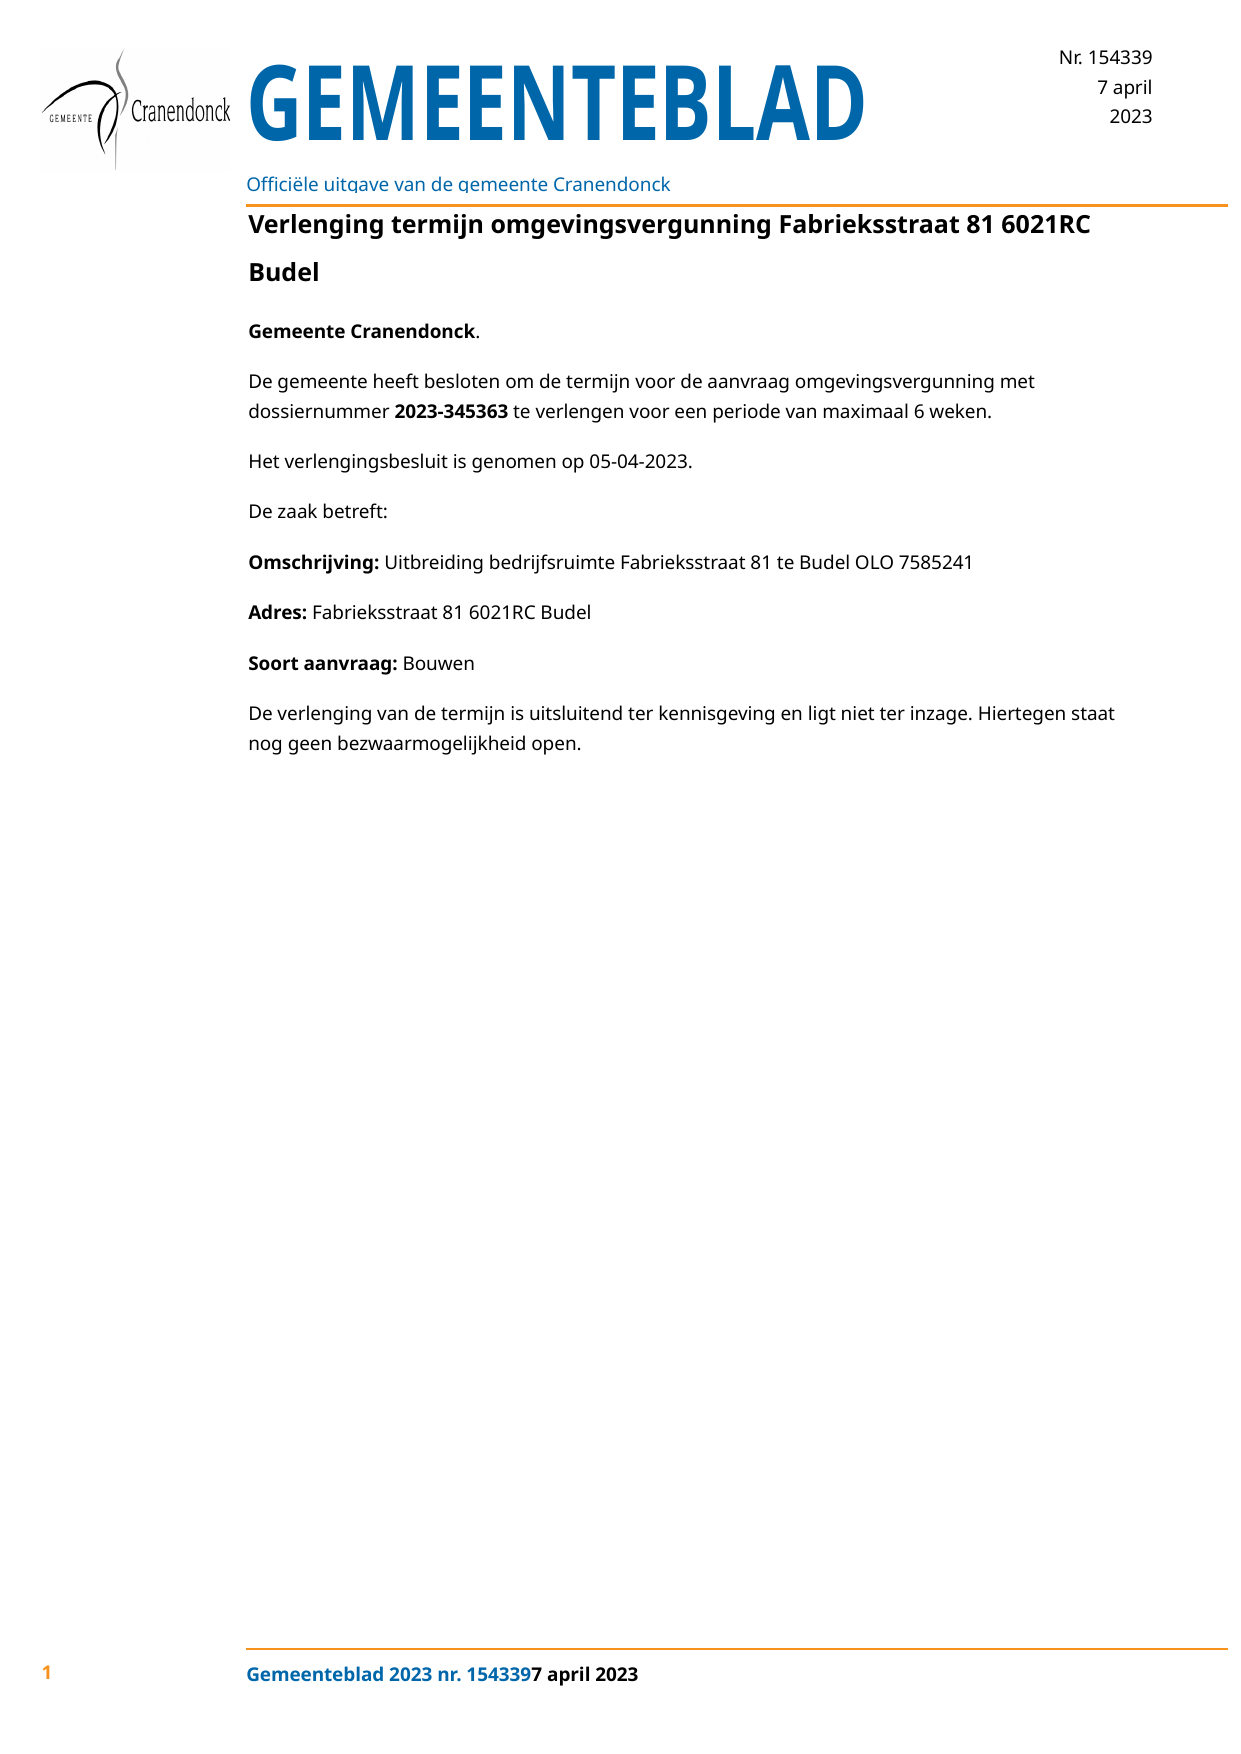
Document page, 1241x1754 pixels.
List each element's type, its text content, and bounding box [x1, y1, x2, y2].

text Verlenging termijn omgevingsvergunning Fabrieksstraat 81 6021RC Budel [248, 207, 1152, 288]
text De verlenging van de termijn is uitsluitend ter kennisgeving en ligt niet ter inzage. Hiertegen staat nog geen bezwaarmogelijkheid open. [248, 700, 1152, 756]
text Omschrijving: Uitbreiding bedrijfsruimte Fabrieksstraat 81 te Budel OLO 7585241 [248, 549, 1152, 575]
text De gemeente heeft besloten om de termijn voor de aanvraag omgevingsvergunning met dossiernummer 2023-345363 te verlengen voor een periode van maximaal 6 weken. [248, 368, 1152, 424]
text De zaak betreft: [248, 499, 1152, 524]
text Adres: Fabrieksstraat 81 6021RC Budel [248, 599, 1152, 625]
picture [41, 47, 231, 172]
text Soort aanvraag: Bouwen [248, 650, 1152, 676]
text Het verlengingsbesluit is genomen op 05-04-2023. [248, 448, 1152, 474]
text Gemeente Cranendonck. [248, 318, 1152, 344]
